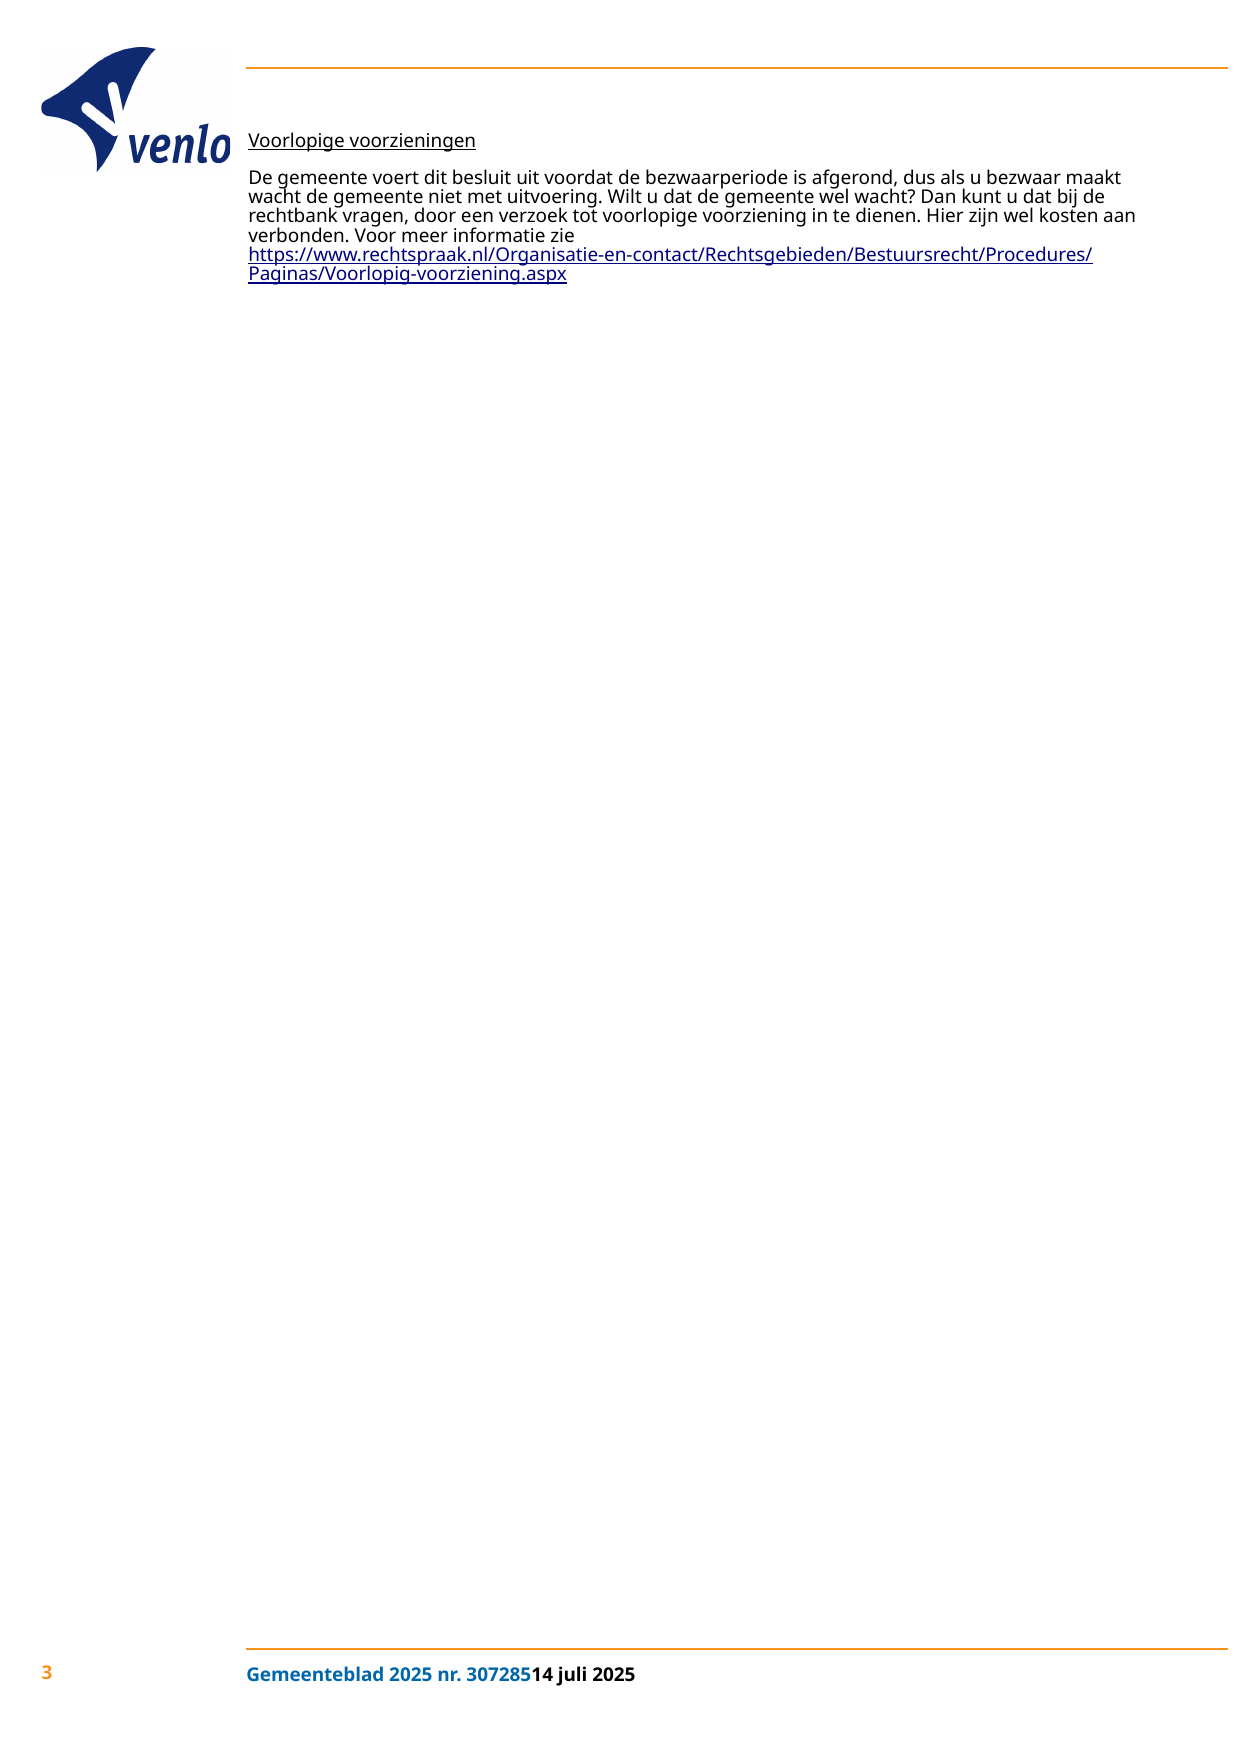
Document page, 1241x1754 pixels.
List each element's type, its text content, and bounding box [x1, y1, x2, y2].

text De gemeente voert dit besluit uit voordat de bezwaarperiode is afgerond, dus als u bezwaar maakt wacht de gemeente niet met uitvoering. Wilt u dat de gemeente wel wacht? Dan kunt u dat bij de rechtbank vragen, door een verzoek tot voorlopige voorziening in te dienen. Hier zijn wel kosten aan verbonden. Voor meer informatie zie https://www.rechtspraak.nl/Organisatie-en-contact/Rechtsgebieden/Bestuursrecht/Procedures/Paginas/Voorlopig-voorziening.aspx [248, 169, 1152, 284]
picture [41, 47, 231, 172]
text Voorlopige voorzieningen [248, 132, 1152, 151]
